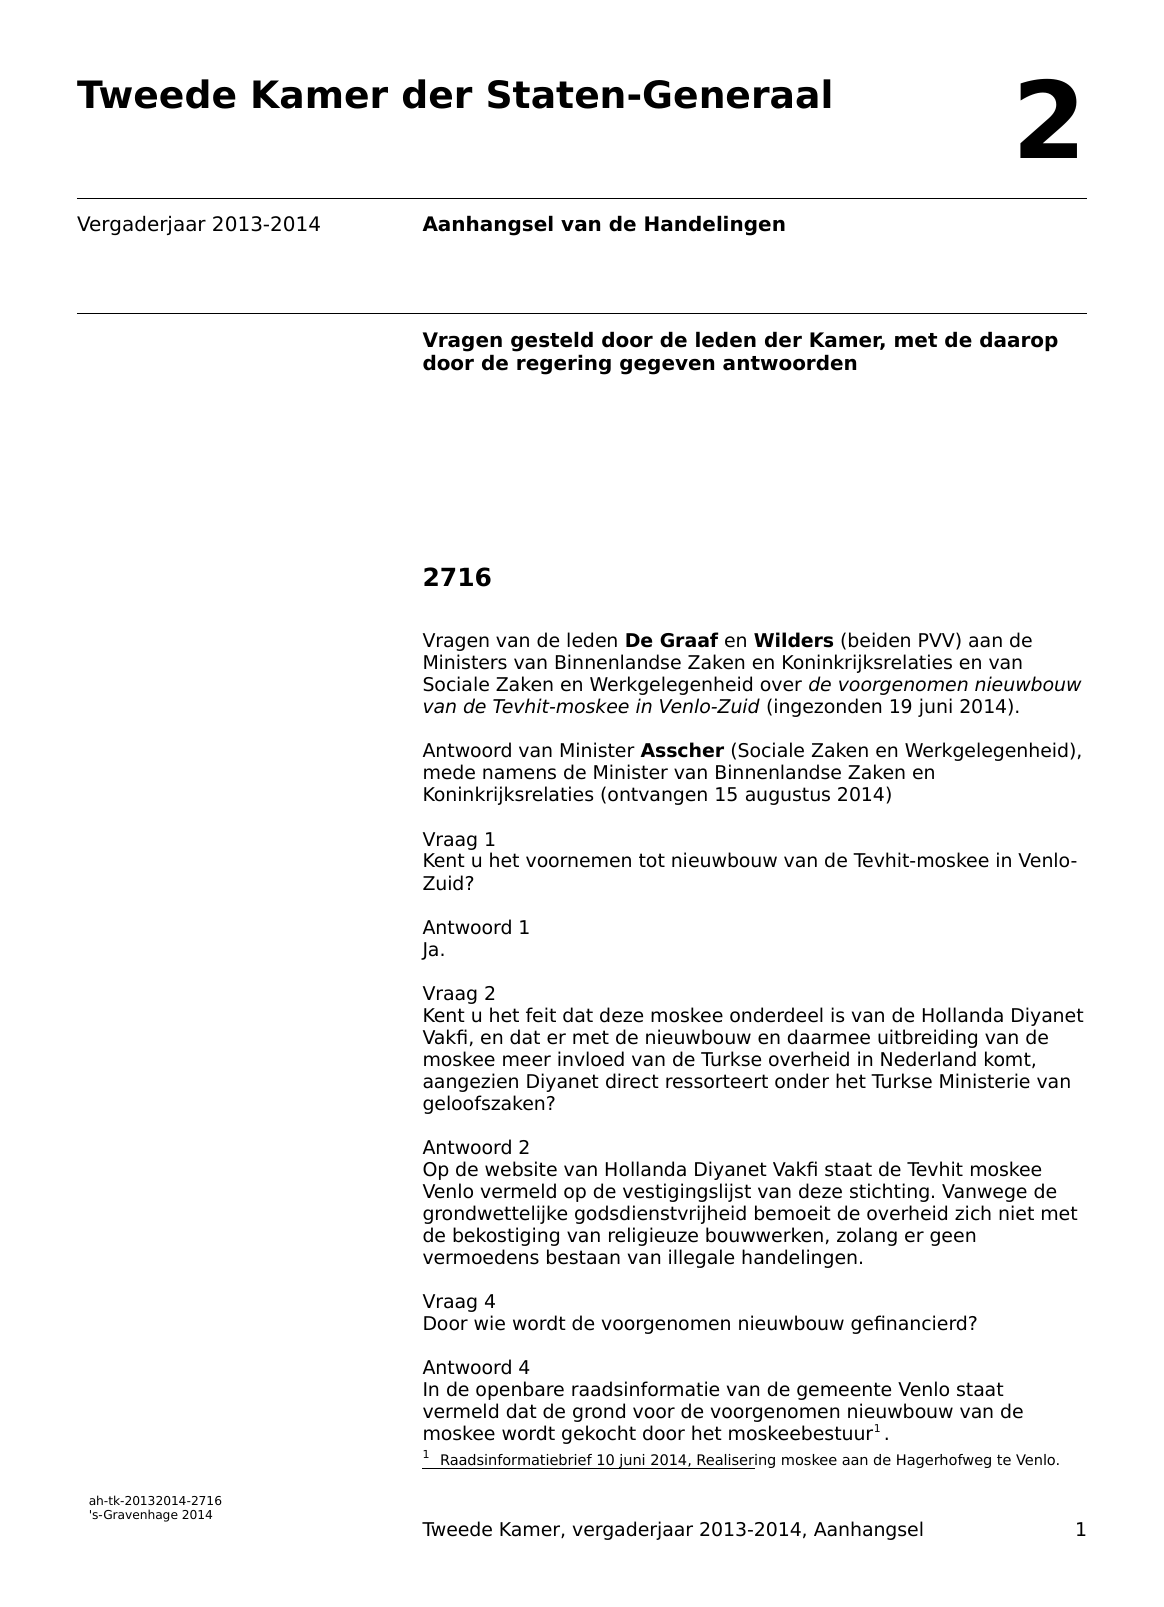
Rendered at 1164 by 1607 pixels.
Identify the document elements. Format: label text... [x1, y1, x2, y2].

text Kent u het voornemen tot nieuwbouw van de Tevhit-moskee in Venlo-Zuid? [422, 850, 1087, 894]
text Vraag 2 [422, 983, 1087, 1005]
text Ja. [422, 938, 1087, 961]
text Vragen van de leden De Graaf en Wilders (beiden PVV) aan de Ministers van Binnenlandse Zaken en Koninkrijksrelaties en van Sociale Zaken en Werkgelegenheid over de voorgenomen nieuwbouw van de Tevhit-moskee in Venlo-Zuid (ingezonden 19 juni 2014). [422, 630, 1087, 718]
text In de openbare raadsinformatie van de gemeente Venlo staat vermeld dat de grond voor de voorgenomen nieuwbouw van de moskee wordt gekocht door het moskeebestuur. [422, 1379, 1087, 1445]
text 's-Gravenhage 2014 [88, 1508, 323, 1522]
text Antwoord van Minister Asscher (Sociale Zaken en Werkgelegenheid), mede namens de Minister van Binnenlandse Zaken en Koninkrijksrelaties (ontvangen 15 augustus 2014) [422, 740, 1087, 806]
table_header Tweede Kamer der Staten-Generaal [77, 59, 886, 198]
text Vraag 1 [422, 828, 1087, 850]
text Kent u het feit dat deze moskee onderdeel is van de Hollanda Diyanet Vakfi, en dat er met de nieuwbouw en daarmee uitbreiding van de moskee meer invloed van de Turkse overheid in Nederland komt, aangezien Diyanet direct ressorteert onder het Turkse Ministerie van geloofszaken? [422, 1005, 1087, 1114]
text Antwoord 4 [422, 1357, 1087, 1379]
text Door wie wordt de voorgenomen nieuwbouw gefinancierd? [422, 1313, 1087, 1335]
table_cell [77, 314, 422, 375]
table_cell Aanhangsel van de Handelingen [422, 199, 1087, 313]
text Op de website van Hollanda Diyanet Vakfi staat de Tevhit moskee Venlo vermeld op de vestigingslijst van deze stichting. Vanwege de grondwettelijke godsdienstvrijheid bemoeit de overheid zich niet met de bekostiging van religieuze bouwwerken, zolang er geen vermoedens bestaan van illegale handelingen. [422, 1159, 1087, 1269]
text ah-tk-20132014-2716 [88, 1494, 323, 1508]
text Antwoord 2 [422, 1137, 1087, 1159]
text Vraag 4 [422, 1291, 1087, 1313]
text 2716 [422, 563, 1087, 592]
text Antwoord 1 [422, 917, 1087, 938]
table_cell Vragen gesteld door de leden der Kamer, met de daarop door de regering gegeven antwoorden [422, 314, 1087, 375]
text Raadsinformatiebrief 10 juni 2014, Realisering moskee aan de Hagerhofweg te Venlo. [422, 1448, 1087, 1470]
table_cell Vergaderjaar 2013-2014 [77, 199, 422, 313]
table_header 2 [886, 59, 1087, 198]
